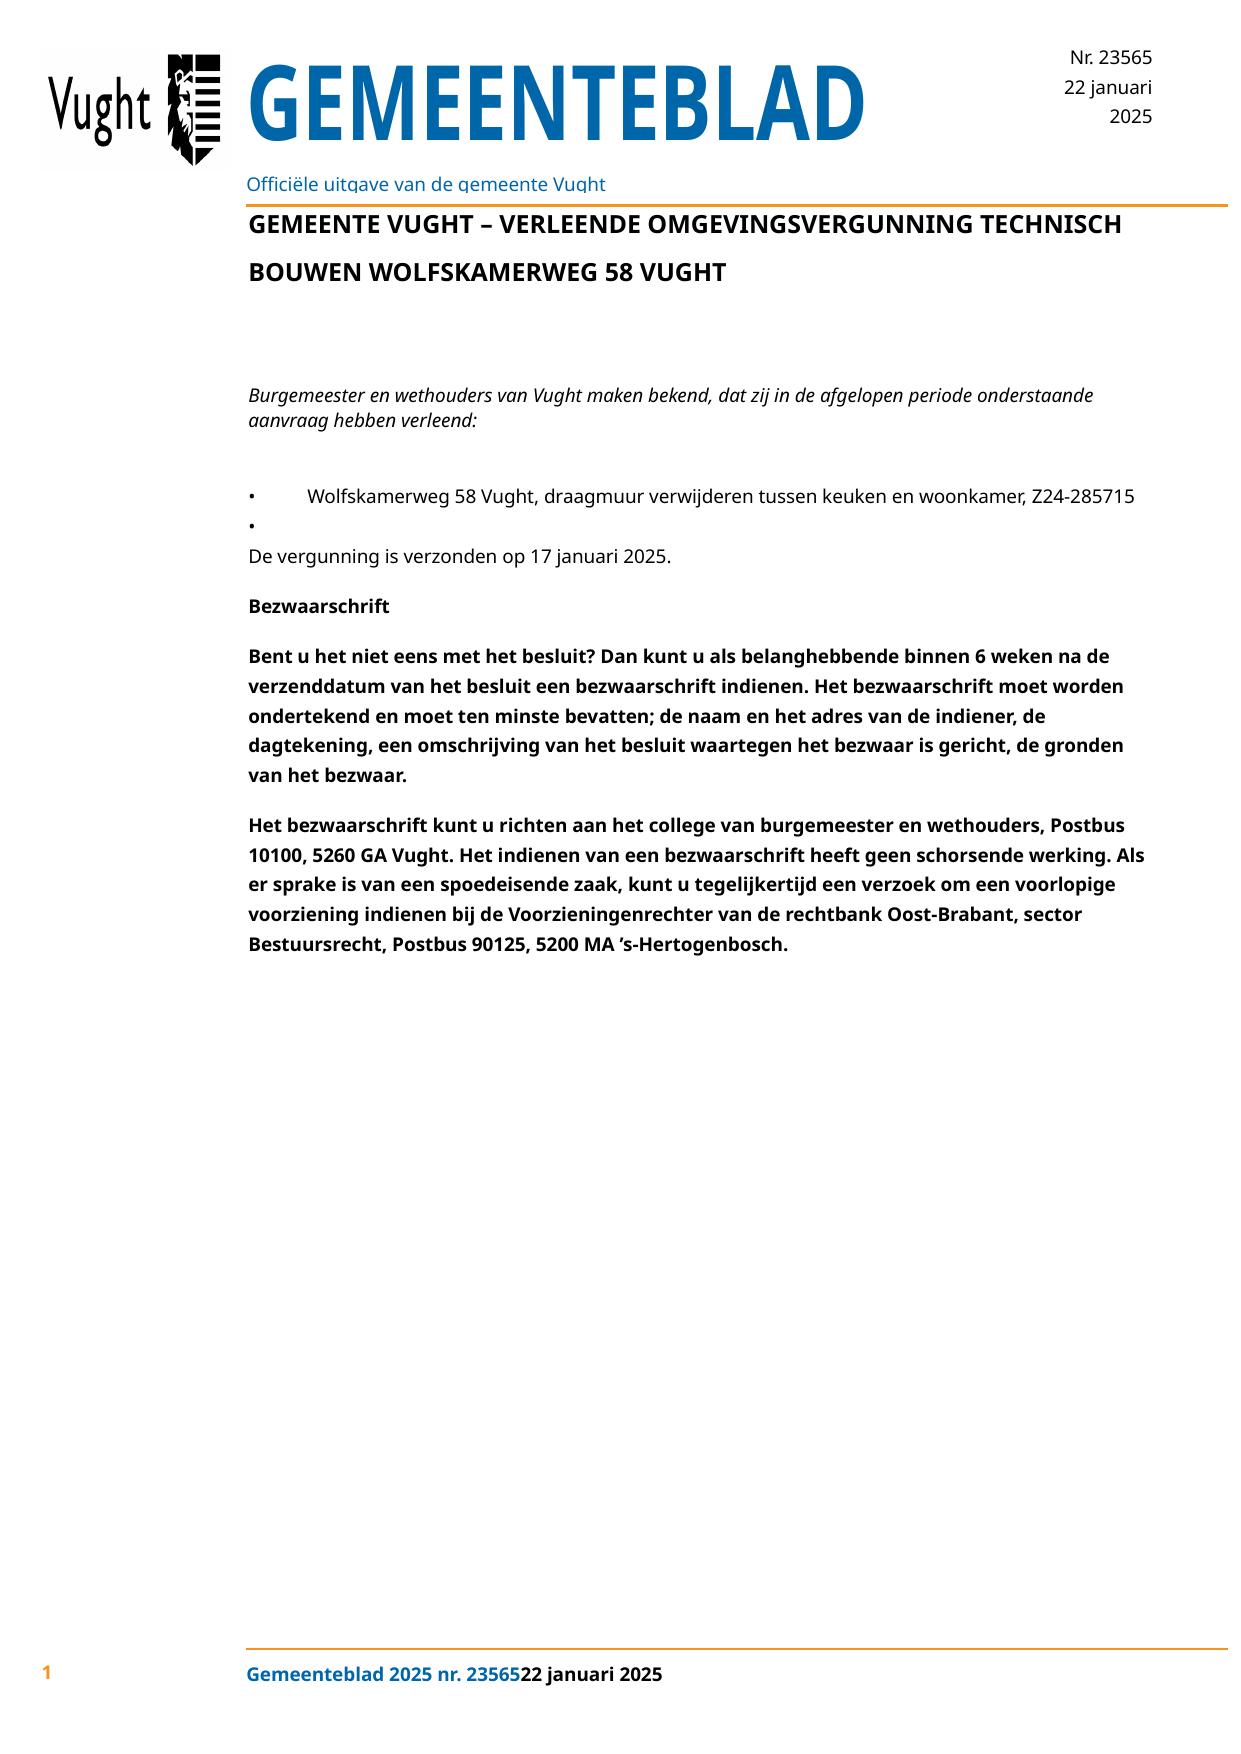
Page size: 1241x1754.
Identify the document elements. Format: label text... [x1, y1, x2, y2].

text GEMEENTE VUGHT – VERLEENDE OMGEVINGSVERGUNNING TECHNISCH BOUWEN WOLFSKAMERWEG 58 VUGHT [248, 207, 1152, 288]
text Het bezwaarschrift kunt u richten aan het college van burgemeester en wethouders, Postbus 10100, 5260 GA Vught. Het indienen van een bezwaarschrift heeft geen schorsende werking. Als er sprake is van een spoedeisende zaak, kunt u tegelijkertijd een verzoek om een voorlopige voorziening indienen bij de Voorzieningenrechter van de rechtbank Oost-Brabant, sector Bestuursrecht, Postbus 90125, 5200 MA ’s-Hertogenbosch. [248, 812, 1152, 957]
picture [41, 47, 231, 172]
text Burgemeester en wethouders van Vught maken bekend, dat zij in de afgelopen periode onderstaande aanvraag hebben verleend: [248, 382, 1152, 433]
list Wolfskamerweg 58 Vught, draagmuur verwijderen tussen keuken en woonkamer, Z24-285715 [248, 484, 1152, 509]
text De vergunning is verzonden op 17 januari 2025. [248, 543, 1152, 569]
text Bent u het niet eens met het besluit? Dan kunt u als belanghebbende binnen 6 weken na de verzenddatum van het besluit een bezwaarschrift indienen. Het bezwaarschrift moet worden ondertekend en moet ten minste bevatten; de naam en het adres van de indiener, de dagtekening, een omschrijving van het besluit waartegen het bezwaar is gericht, de gronden van het bezwaar. [248, 644, 1152, 788]
text Bezwaarschrift [248, 593, 1152, 619]
